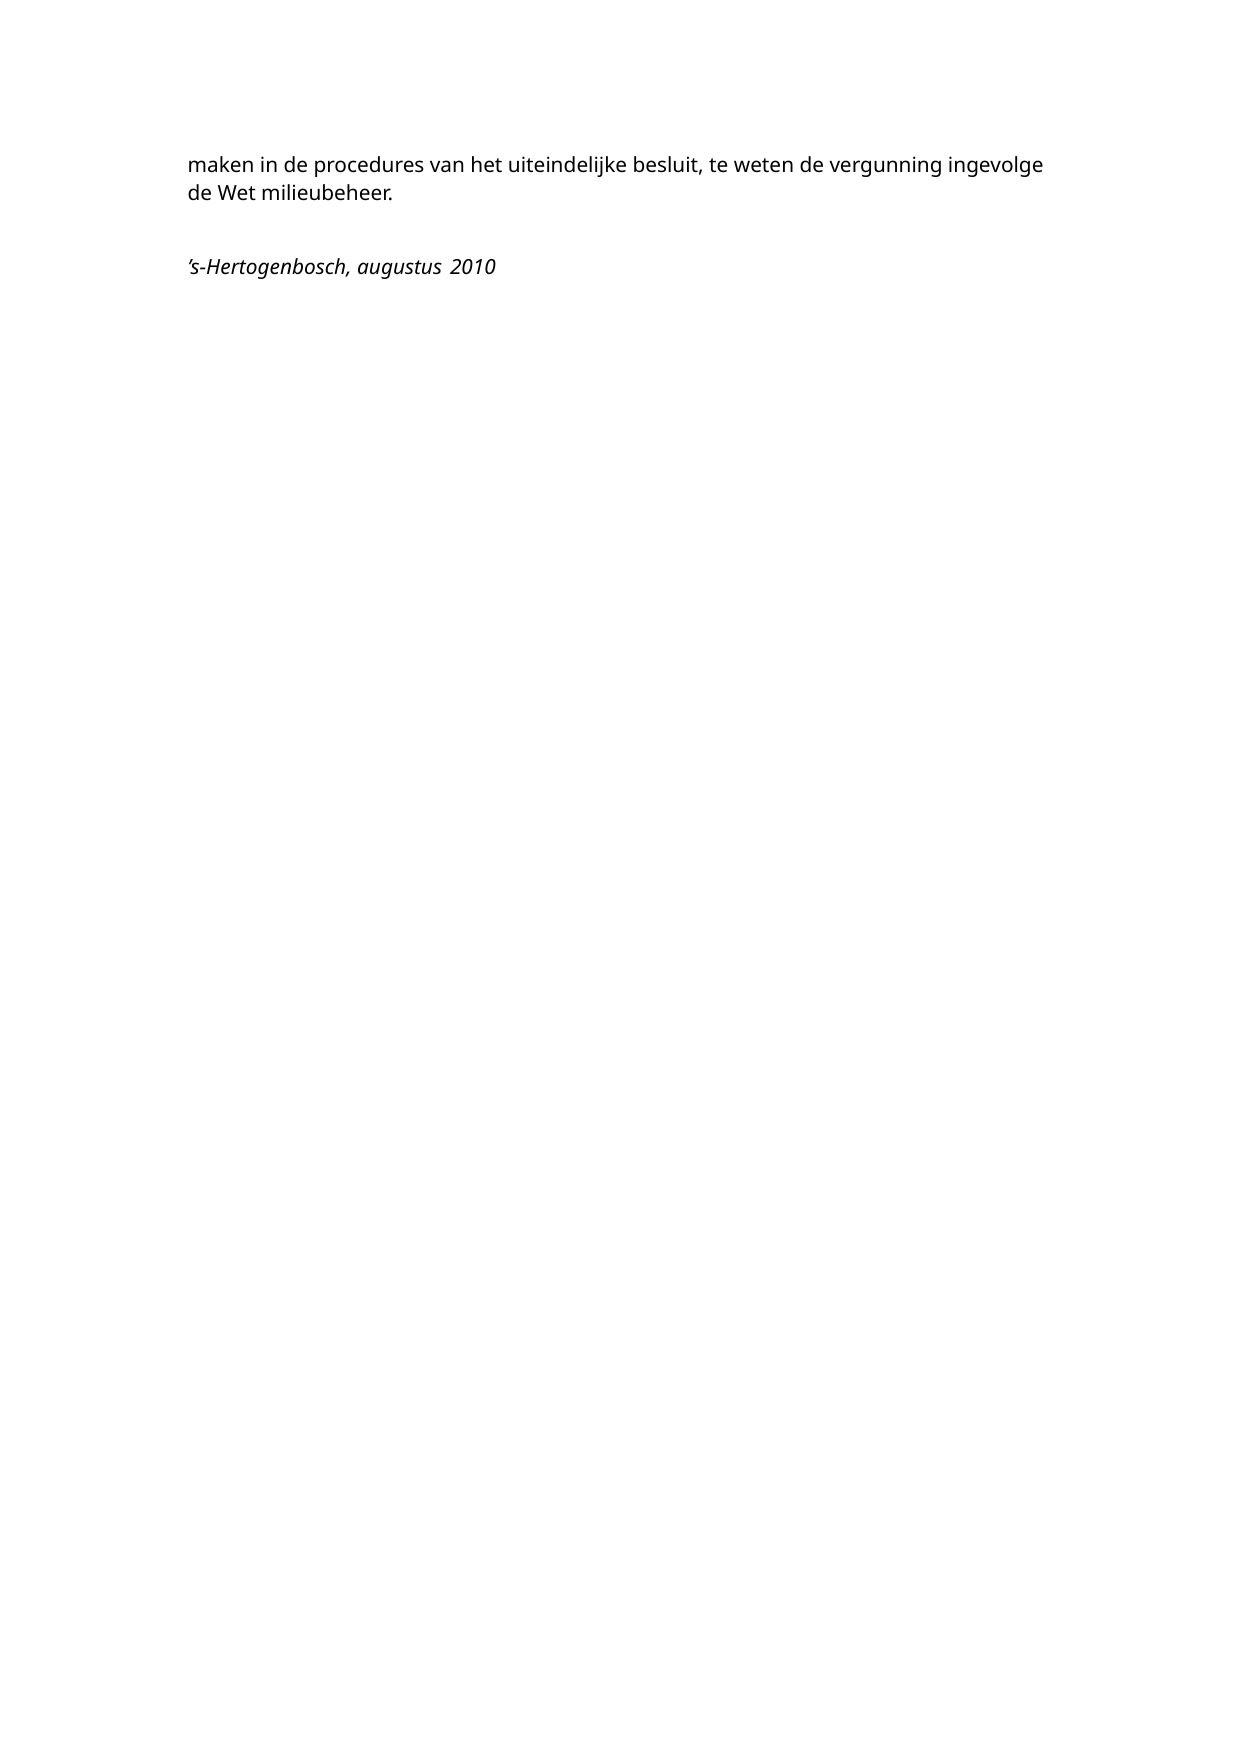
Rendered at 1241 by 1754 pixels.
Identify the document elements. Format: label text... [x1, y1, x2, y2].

text ’s-Hertogenbosch, augustus 2010 [187, 252, 1053, 280]
text maken in de procedures van het uiteindelijke besluit, te weten de vergunning ingevolge de Wet milieubeheer. [187, 150, 1053, 207]
